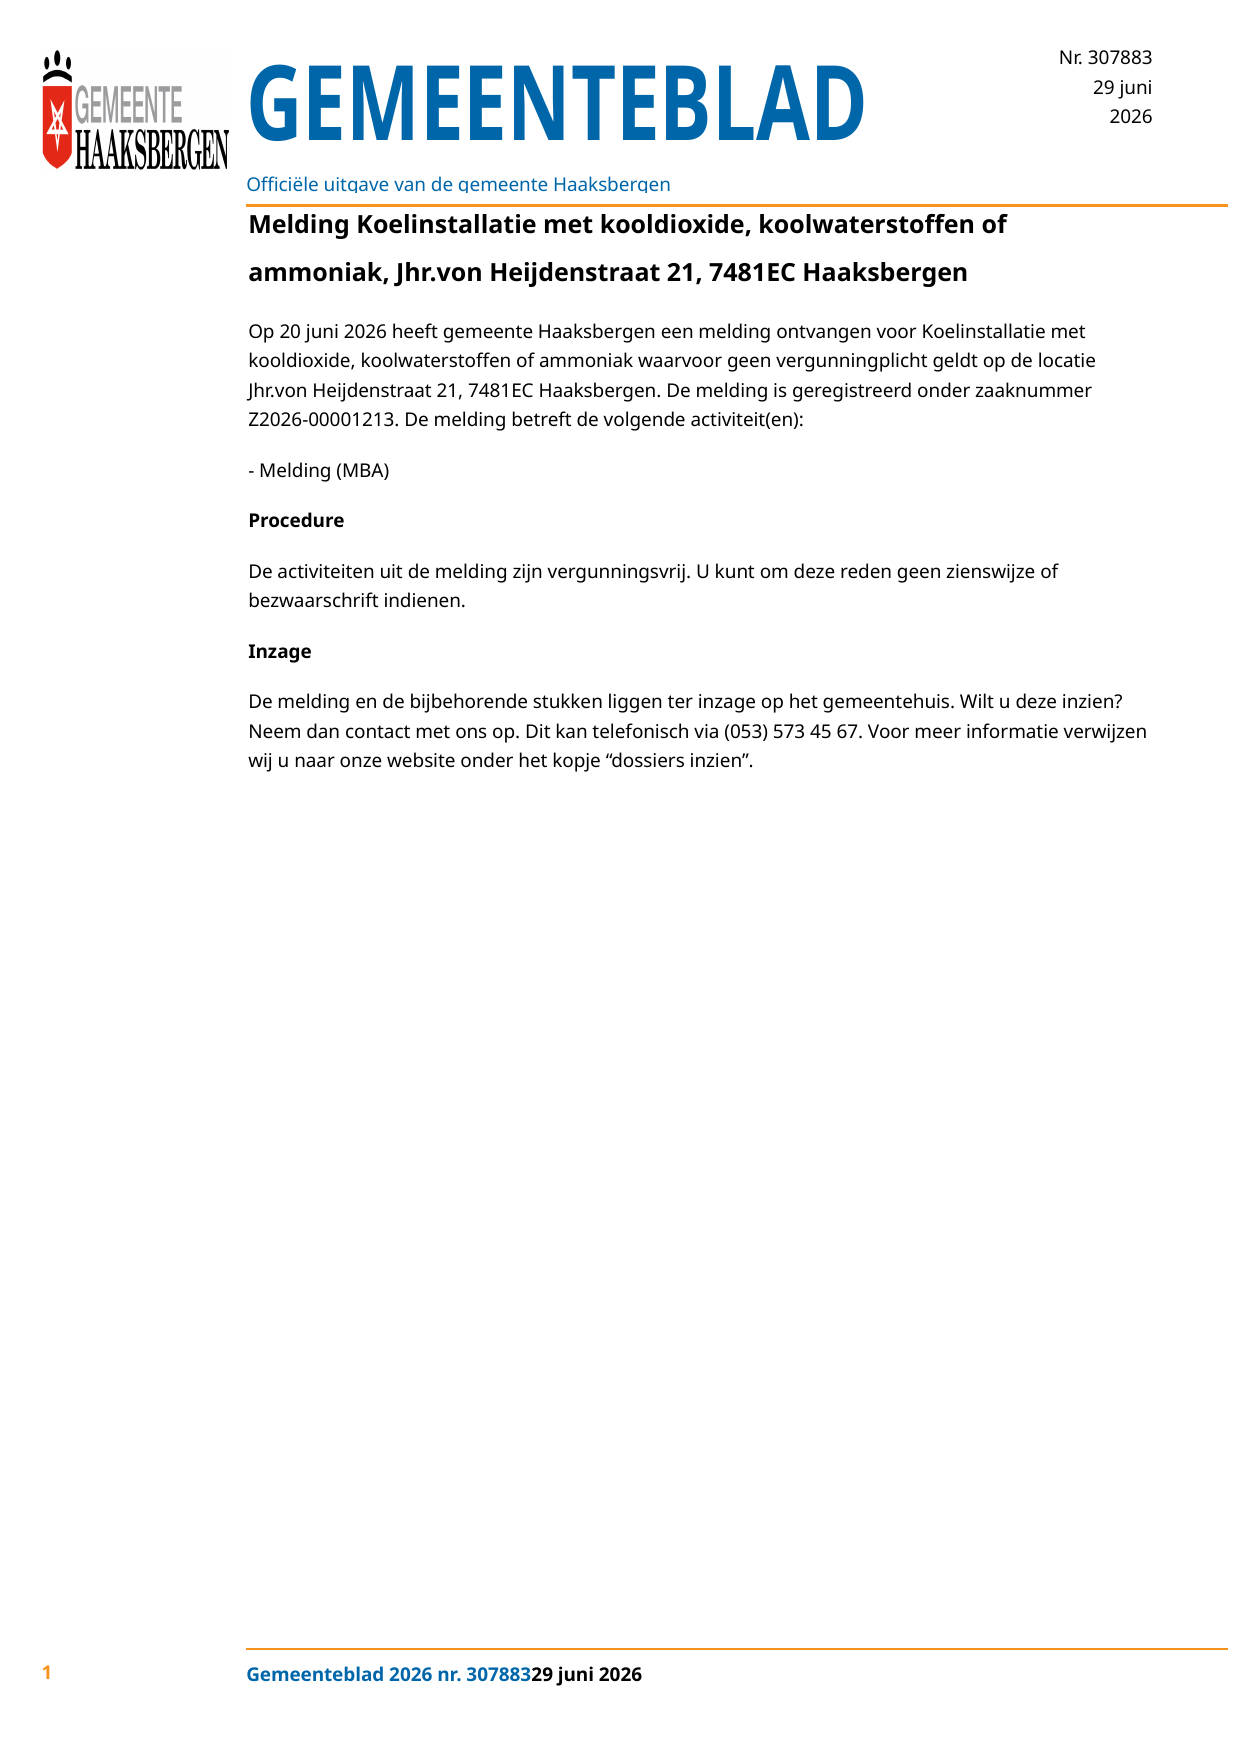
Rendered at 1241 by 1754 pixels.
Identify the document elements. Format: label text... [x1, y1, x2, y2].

text Op 20 juni 2026 heeft gemeente Haaksbergen een melding ontvangen voor Koelinstallatie met kooldioxide, koolwaterstoffen of ammoniak waarvoor geen vergunningplicht geldt op de locatie Jhr.von Heijdenstraat 21, 7481EC Haaksbergen. De melding is geregistreerd onder zaaknummer Z2026-00001213. De melding betreft de volgende activiteit(en): [248, 318, 1152, 432]
text - Melding (MBA) [248, 457, 1152, 483]
text Procedure [248, 507, 1152, 533]
picture [41, 47, 231, 172]
text De melding en de bijbehorende stukken liggen ter inzage op het gemeentehuis. Wilt u deze inzien? Neem dan contact met ons op. Dit kan telefonisch via (053) 573 45 67. Voor meer informatie verwijzen wij u naar onze website onder het kopje “dossiers inzien”. [248, 688, 1152, 773]
text Melding Koelinstallatie met kooldioxide, koolwaterstoffen of ammoniak, Jhr.von Heijdenstraat 21, 7481EC Haaksbergen [248, 207, 1152, 288]
text De activiteiten uit de melding zijn vergunningsvrij. U kunt om deze reden geen zienswijze of bezwaarschrift indienen. [248, 558, 1152, 613]
text Inzage [248, 638, 1152, 664]
